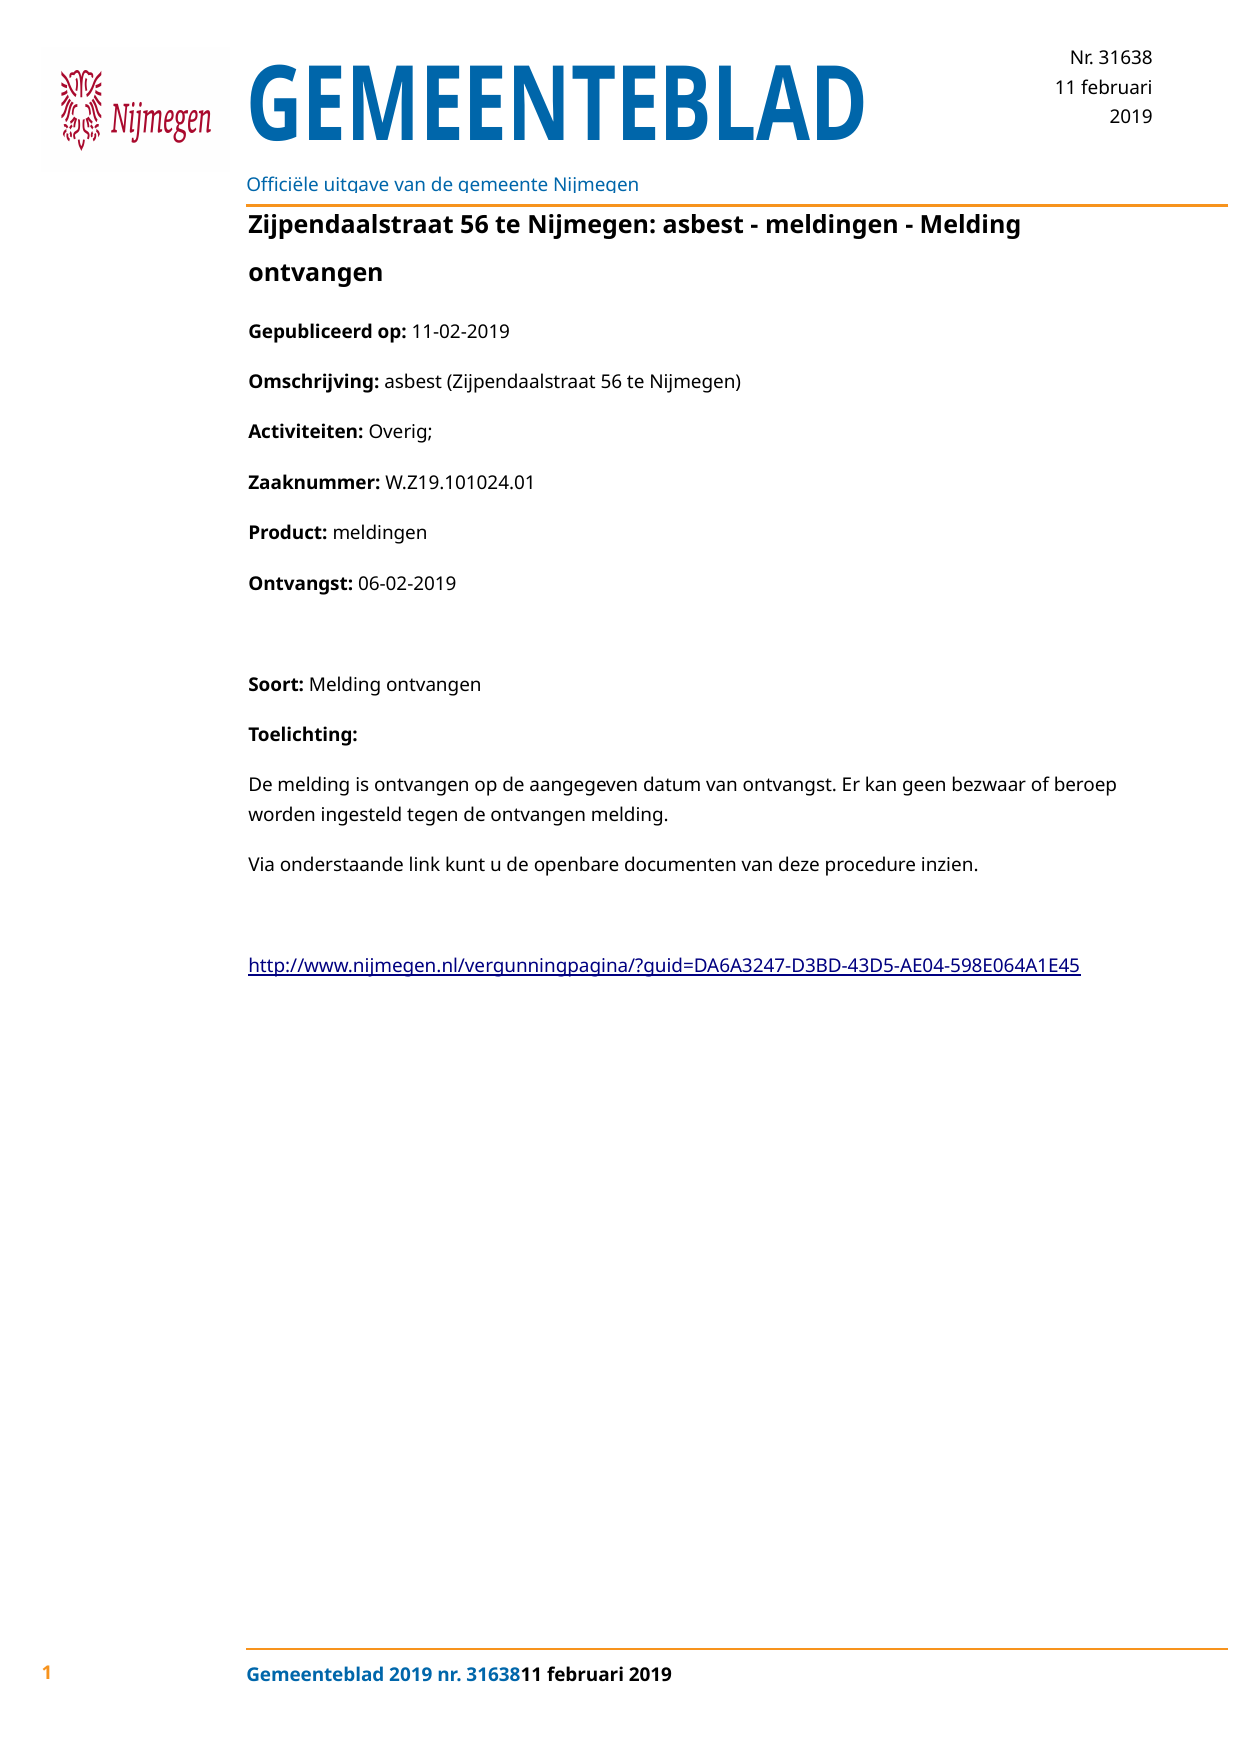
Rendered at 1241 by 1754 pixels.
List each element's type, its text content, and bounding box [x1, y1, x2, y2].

text http://www.nijmegen.nl/vergunningpagina/?guid=DA6A3247-D3BD-43D5-AE04-598E064A1E45 [248, 952, 1152, 978]
text Product: meldingen [248, 519, 1152, 545]
text Via onderstaande link kunt u de openbare documenten van deze procedure inzien. [248, 852, 1152, 877]
text Zijpendaalstraat 56 te Nijmegen: asbest - meldingen - Melding ontvangen [248, 207, 1152, 288]
text Toelichting: [248, 721, 1152, 747]
text Zaaknummer: W.Z19.101024.01 [248, 469, 1152, 495]
text Ontvangst: 06-02-2019 [248, 570, 1152, 596]
text Soort: Melding ontvangen [248, 671, 1152, 697]
text Activiteiten: Overig; [248, 419, 1152, 444]
picture [41, 47, 231, 172]
text De melding is ontvangen op de aangegeven datum van ontvangst. Er kan geen bezwaar of beroep worden ingesteld tegen de ontvangen melding. [248, 772, 1152, 827]
text Omschrijving: asbest (Zijpendaalstraat 56 te Nijmegen) [248, 368, 1152, 394]
text Gepubliceerd op: 11-02-2019 [248, 318, 1152, 344]
